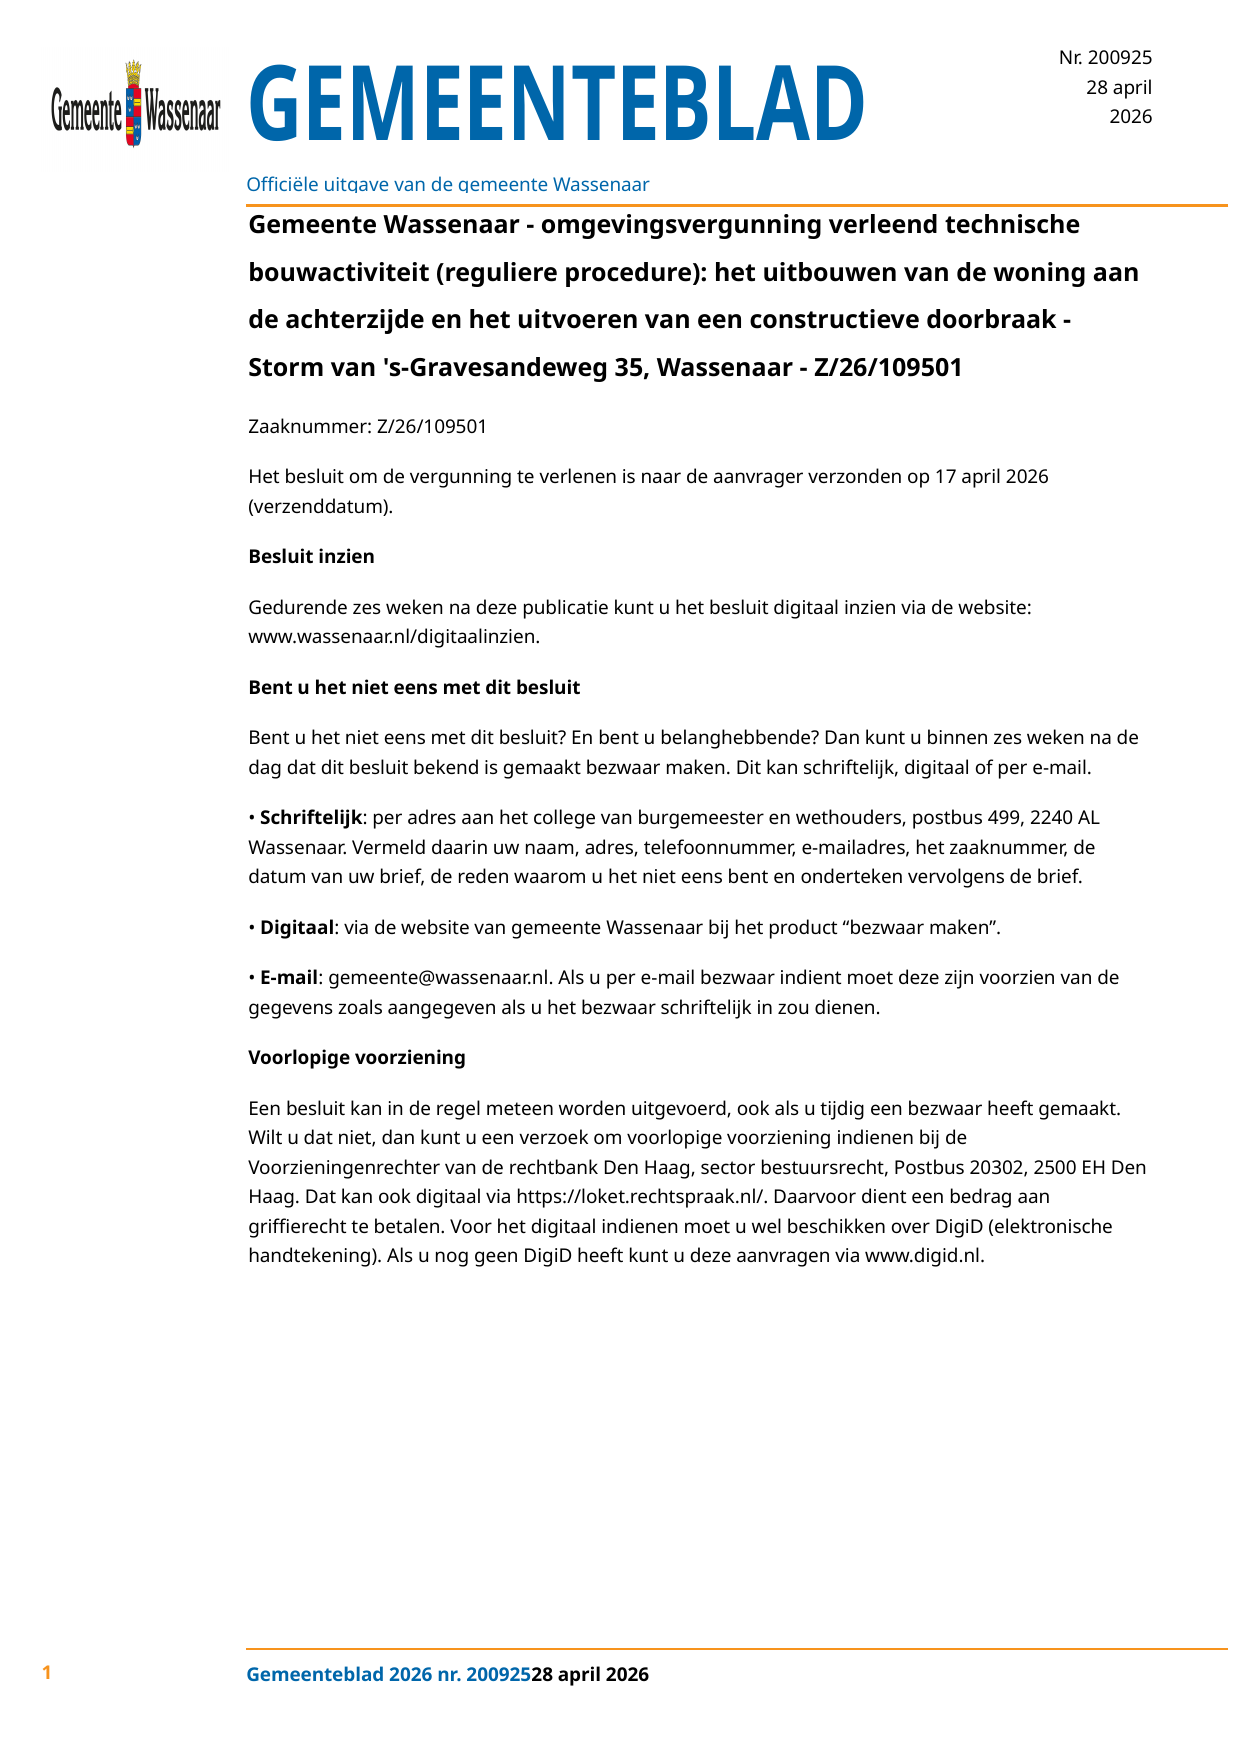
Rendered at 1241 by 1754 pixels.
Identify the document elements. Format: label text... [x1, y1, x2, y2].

text Gedurende zes weken na deze publicatie kunt u het besluit digitaal inzien via de website: www.wassenaar.nl/digitaalinzien. [248, 594, 1152, 649]
text • Digitaal: via de website van gemeente Wassenaar bij het product “bezwaar maken”. [248, 914, 1152, 940]
text Een besluit kan in de regel meteen worden uitgevoerd, ook als u tijdig een bezwaar heeft gemaakt. Wilt u dat niet, dan kunt u een verzoek om voorlopige voorziening indienen bij de Voorzieningenrechter van de rechtbank Den Haag, sector bestuursrecht, Postbus 20302, 2500 EH Den Haag. Dat kan ook digitaal via https://loket.rechtspraak.nl/. Daarvoor dient een bedrag aan griffierecht te betalen. Voor het digitaal indienen moet u wel beschikken over DigiD (elektronische handtekening). Als u nog geen DigiD heeft kunt u deze aanvragen via www.digid.nl. [248, 1095, 1152, 1268]
picture [41, 47, 231, 172]
text Besluit inzien [248, 543, 1152, 569]
text Het besluit om de vergunning te verlenen is naar de aanvrager verzonden op 17 april 2026 (verzenddatum). [248, 463, 1152, 519]
text Voorlopige voorziening [248, 1044, 1152, 1070]
text Bent u het niet eens met dit besluit [248, 674, 1152, 700]
text • E-mail: gemeente@wassenaar.nl. Als u per e-mail bezwaar indient moet deze zijn voorzien van de gegevens zoals aangegeven als u het bezwaar schriftelijk in zou dienen. [248, 964, 1152, 1020]
text Zaaknummer: Z/26/109501 [248, 413, 1152, 439]
text Gemeente Wassenaar - omgevingsvergunning verleend technische bouwactiviteit (reguliere procedure): het uitbouwen van de woning aan de achterzijde en het uitvoeren van een constructieve doorbraak - Storm van 's-Gravesandeweg 35, Wassenaar - Z/26/109501 [248, 207, 1152, 384]
text • Schriftelijk: per adres aan het college van burgemeester en wethouders, postbus 499, 2240 AL Wassenaar. Vermeld daarin uw naam, adres, telefoonnummer, e-mailadres, het zaaknummer, de datum van uw brief, de reden waarom u het niet eens bent en onderteken vervolgens de brief. [248, 804, 1152, 889]
text Bent u het niet eens met dit besluit? En bent u belanghebbende? Dan kunt u binnen zes weken na de dag dat dit besluit bekend is gemaakt bezwaar maken. Dit kan schriftelijk, digitaal of per e-mail. [248, 724, 1152, 780]
